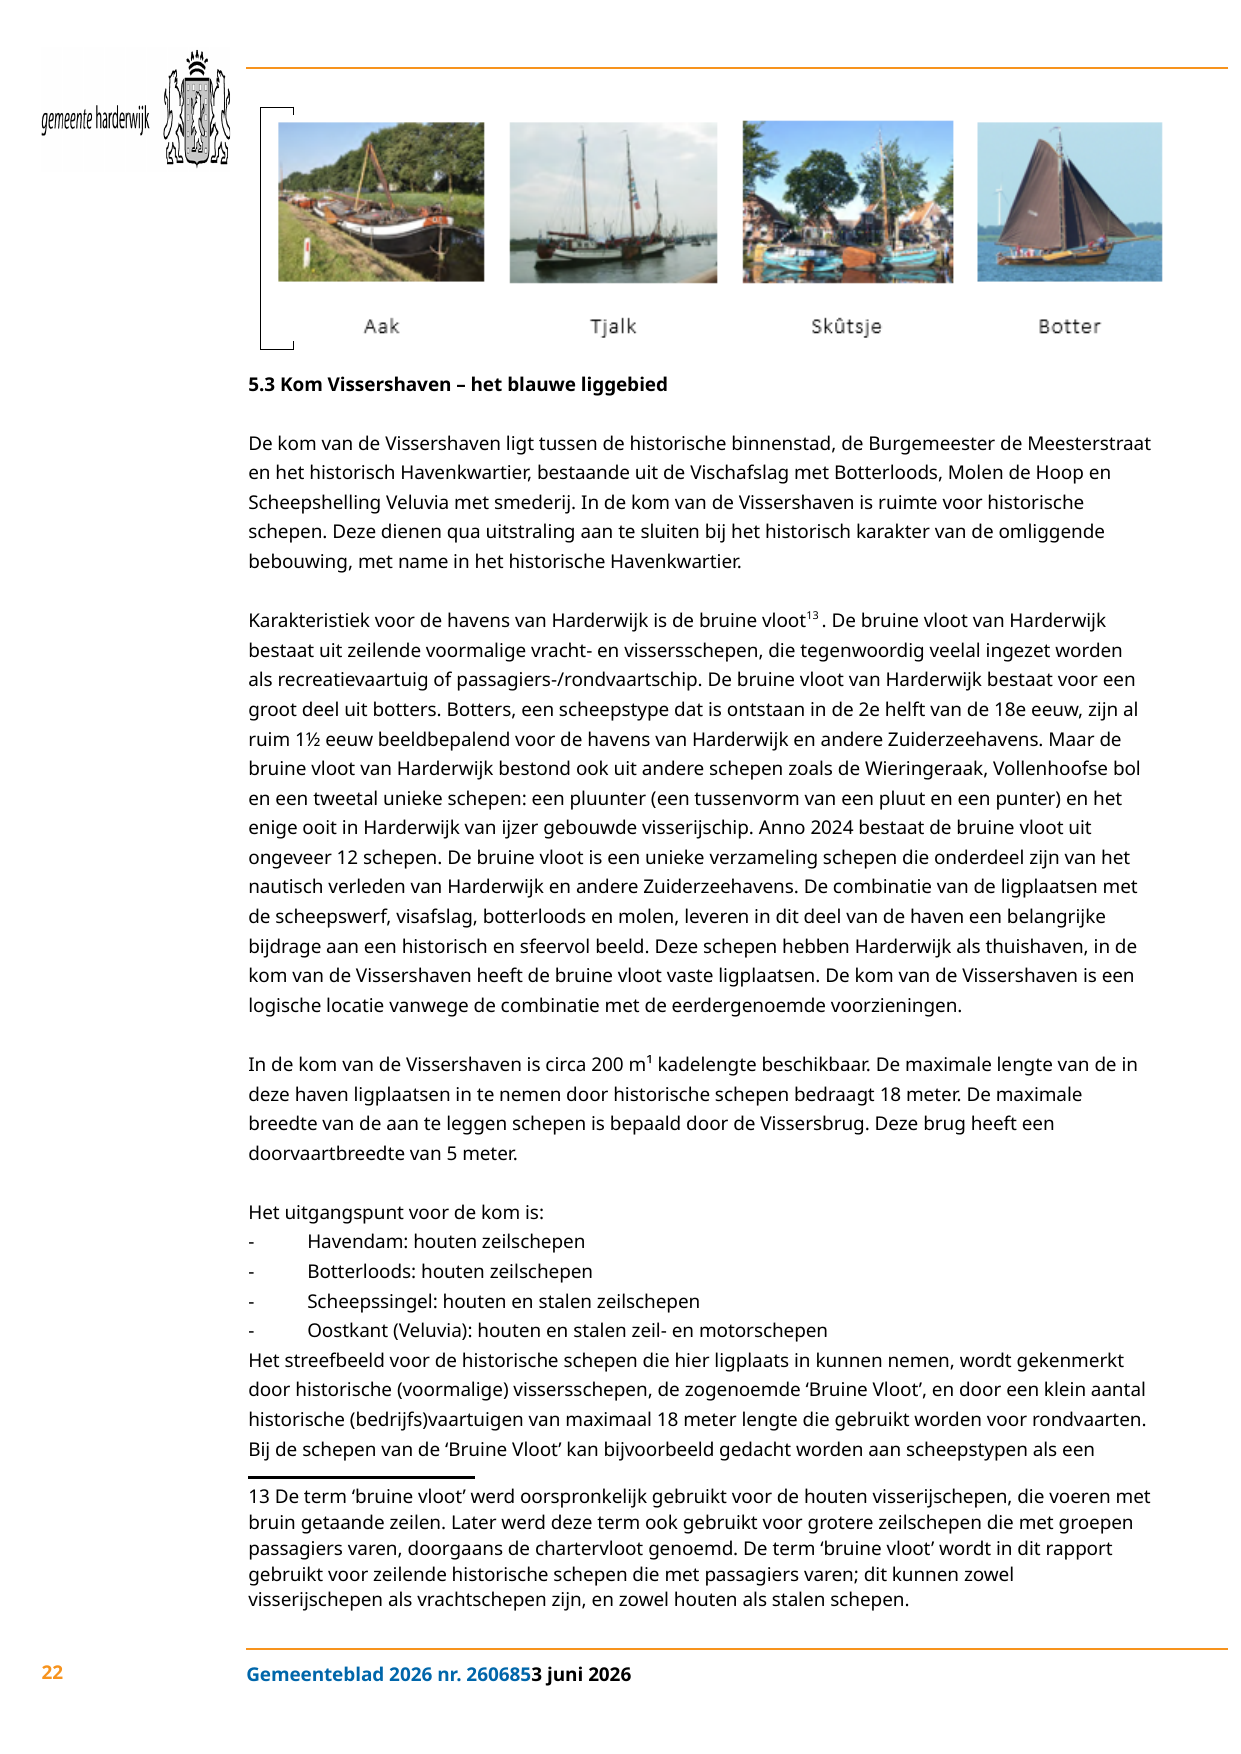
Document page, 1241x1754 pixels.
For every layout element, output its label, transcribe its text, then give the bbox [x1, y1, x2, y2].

text De term ‘bruine vloot’ werd oorspronkelijk gebruikt voor de houten visserijschepen, die voeren met bruin getaande zeilen. Later werd deze term ook gebruikt voor grotere zeilschepen die met groepen passagiers varen, doorgaans de chartervloot genoemd. De term ‘bruine vloot’ wordt in dit rapport gebruikt voor zeilende historische schepen die met passagiers varen; dit kunnen zowel visserijschepen als vrachtschepen zijn, en zowel houten als stalen schepen. [248, 1483, 1152, 1612]
text In de kom van de Vissershaven is circa 200 m¹ kadelengte beschikbaar. De maximale lengte van de in deze haven ligplaatsen in te nemen door historische schepen bedraagt 18 meter. De maximale breedte van de aan te leggen schepen is bepaald door de Vissersbrug. Deze brug heeft een doorvaartbreedte van 5 meter. [248, 1051, 1152, 1166]
list Havendam: houten zeilschepen [248, 1229, 1152, 1254]
text 5.3 Kom Vissershaven – het blauwe liggebied [248, 371, 1152, 397]
list Oostkant (Veluvia): houten en stalen zeil- en motorschepen [248, 1317, 1152, 1343]
picture [268, 115, 1173, 341]
text Het streefbeeld voor de historische schepen die hier ligplaats in kunnen nemen, wordt gekenmerkt door historische (voormalige) vissersschepen, de zogenoemde ‘Bruine Vloot’, en door een klein aantal historische (bedrijfs)vaartuigen van maximaal 18 meter lengte die gebruikt worden voor rondvaarten. Bij de schepen van de ‘Bruine Vloot’ kan bijvoorbeeld gedacht worden aan scheepstypen als een [248, 1347, 1152, 1462]
list Botterloods: houten zeilschepen [248, 1258, 1152, 1284]
text De kom van de Vissershaven ligt tussen de historische binnenstad, de Burgemeester de Meesterstraat en het historisch Havenkwartier, bestaande uit de Vischafslag met Botterloods, Molen de Hoop en Scheepshelling Veluvia met smederij. In de kom van de Vissershaven is ruimte voor historische schepen. Deze dienen qua uitstraling aan te sluiten bij het historisch karakter van de omliggende bebouwing, met name in het historische Havenkwartier. [248, 430, 1152, 574]
text Het uitgangspunt voor de kom is: [248, 1199, 1152, 1225]
text Karakteristiek voor de havens van Harderwijk is de bruine vloot. De bruine vloot van Harderwijk bestaat uit zeilende voormalige vracht- en vissersschepen, die tegenwoordig veelal ingezet worden als recreatievaartuig of passagiers-/rondvaartschip. De bruine vloot van Harderwijk bestaat voor een groot deel uit botters. Botters, een scheepstype dat is ontstaan in de 2e helft van de 18e eeuw, zijn al ruim 1½ eeuw beeldbepalend voor de havens van Harderwijk en andere Zuiderzeehavens. Maar de bruine vloot van Harderwijk bestond ook uit andere schepen zoals de Wieringeraak, Vollenhoofse bol en een tweetal unieke schepen: een pluunter (een tussenvorm van een pluut en een punter) en het enige ooit in Harderwijk van ijzer gebouwde visserijschip. Anno 2024 bestaat de bruine vloot uit ongeveer 12 schepen. De bruine vloot is een unieke verzameling schepen die onderdeel zijn van het nautisch verleden van Harderwijk en andere Zuiderzeehavens. De combinatie van de ligplaatsen met de scheepswerf, visafslag, botterloods en molen, leveren in dit deel van de haven een belangrijke bijdrage aan een historisch en sfeervol beeld. Deze schepen hebben Harderwijk als thuishaven, in de kom van de Vissershaven heeft de bruine vloot vaste ligplaatsen. De kom van de Vissershaven is een logische locatie vanwege de combinatie met de eerdergenoemde voorzieningen. [248, 607, 1152, 1018]
list Scheepssingel: houten en stalen zeilschepen [248, 1288, 1152, 1314]
picture [41, 47, 231, 172]
